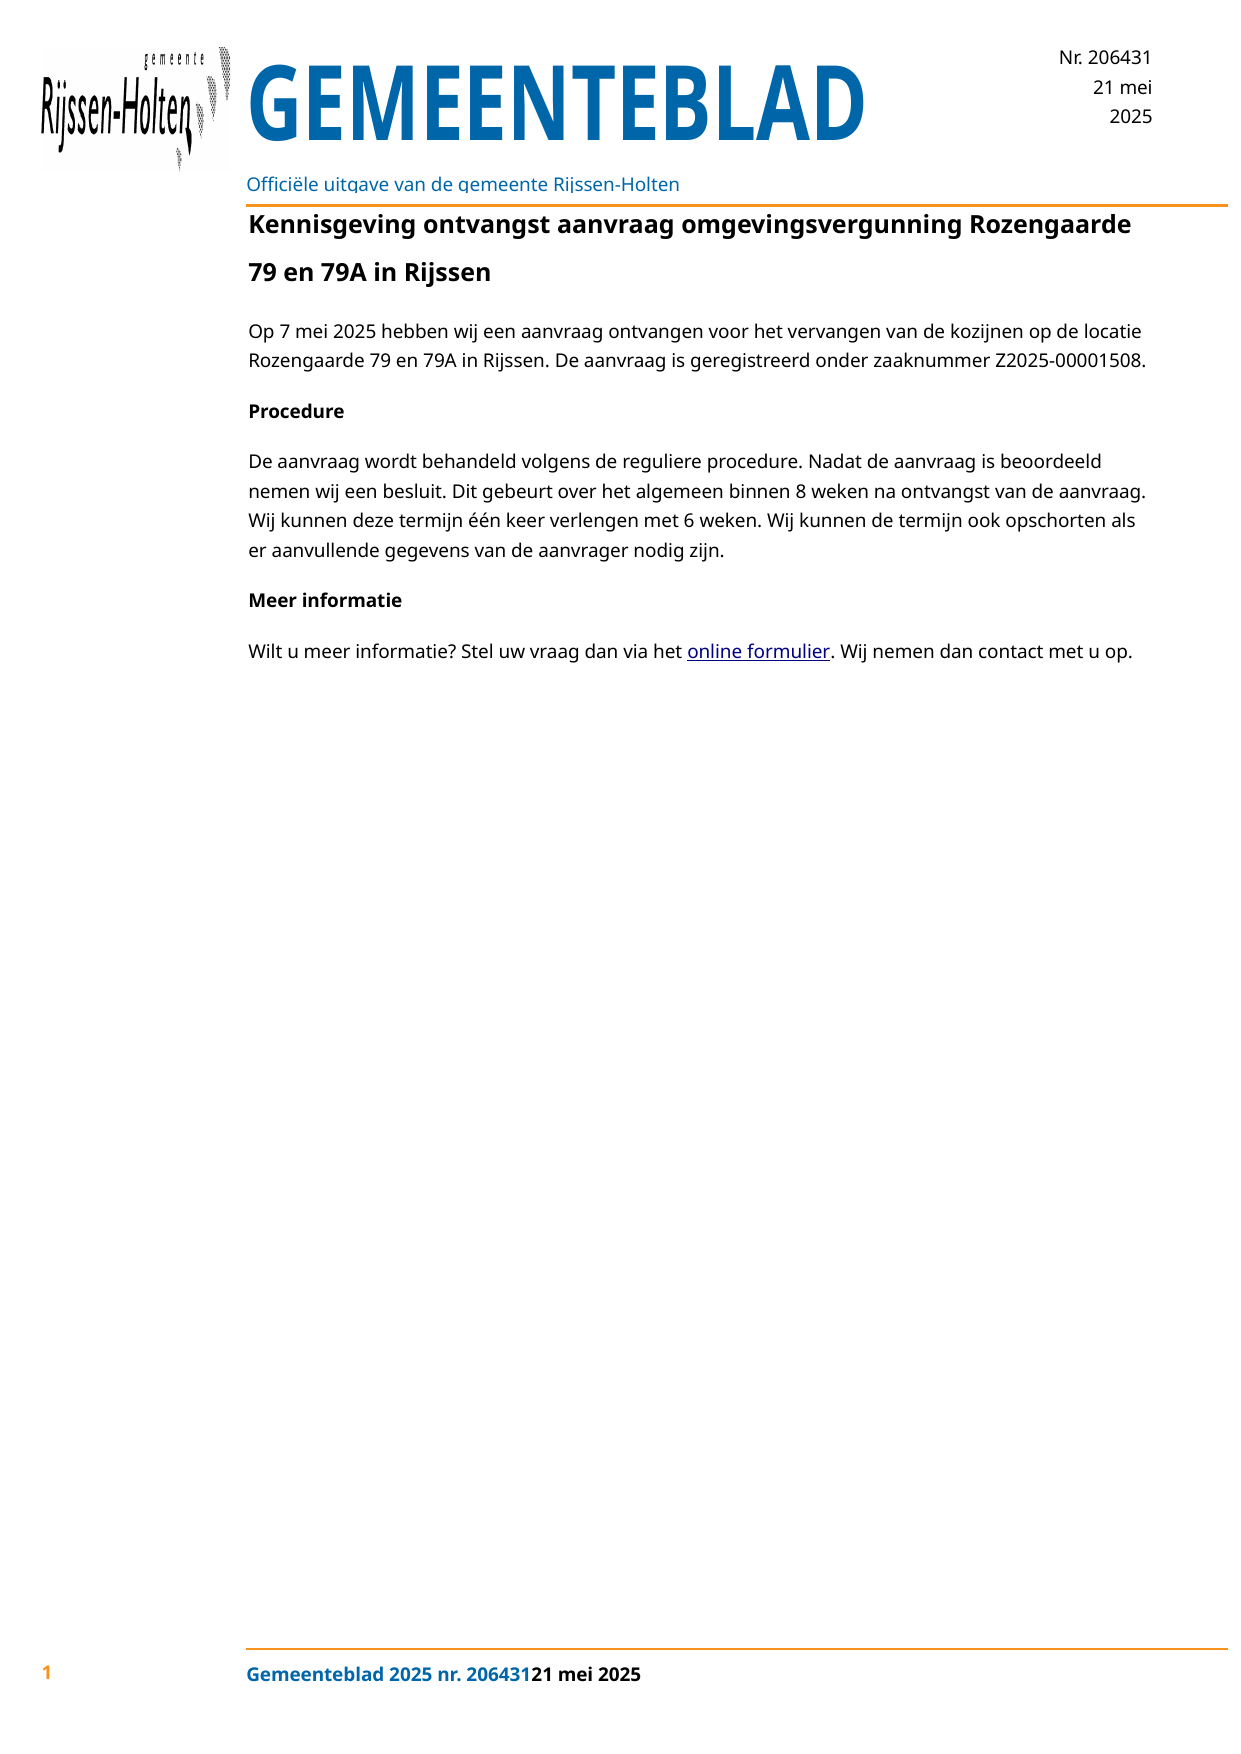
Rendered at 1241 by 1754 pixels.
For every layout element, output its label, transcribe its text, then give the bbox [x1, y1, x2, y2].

text Kennisgeving ontvangst aanvraag omgevingsvergunning Rozengaarde 79 en 79A in Rijssen [248, 207, 1152, 288]
text Op 7 mei 2025 hebben wij een aanvraag ontvangen voor het vervangen van de kozijnen op de locatie Rozengaarde 79 en 79A in Rijssen. De aanvraag is geregistreerd onder zaaknummer Z2025-00001508. [248, 318, 1152, 373]
text De aanvraag wordt behandeld volgens de reguliere procedure. Nadat de aanvraag is beoordeeld nemen wij een besluit. Dit gebeurt over het algemeen binnen 8 weken na ontvangst van de aanvraag. Wij kunnen deze termijn één keer verlengen met 6 weken. Wij kunnen de termijn ook opschorten als er aanvullende gegevens van de aanvrager nodig zijn. [248, 448, 1152, 563]
text Meer informatie [248, 587, 1152, 613]
picture [41, 47, 231, 172]
text Procedure [248, 398, 1152, 424]
text Wilt u meer informatie? Stel uw vraag dan via het online formulier. Wij nemen dan contact met u op. [248, 638, 1152, 664]
